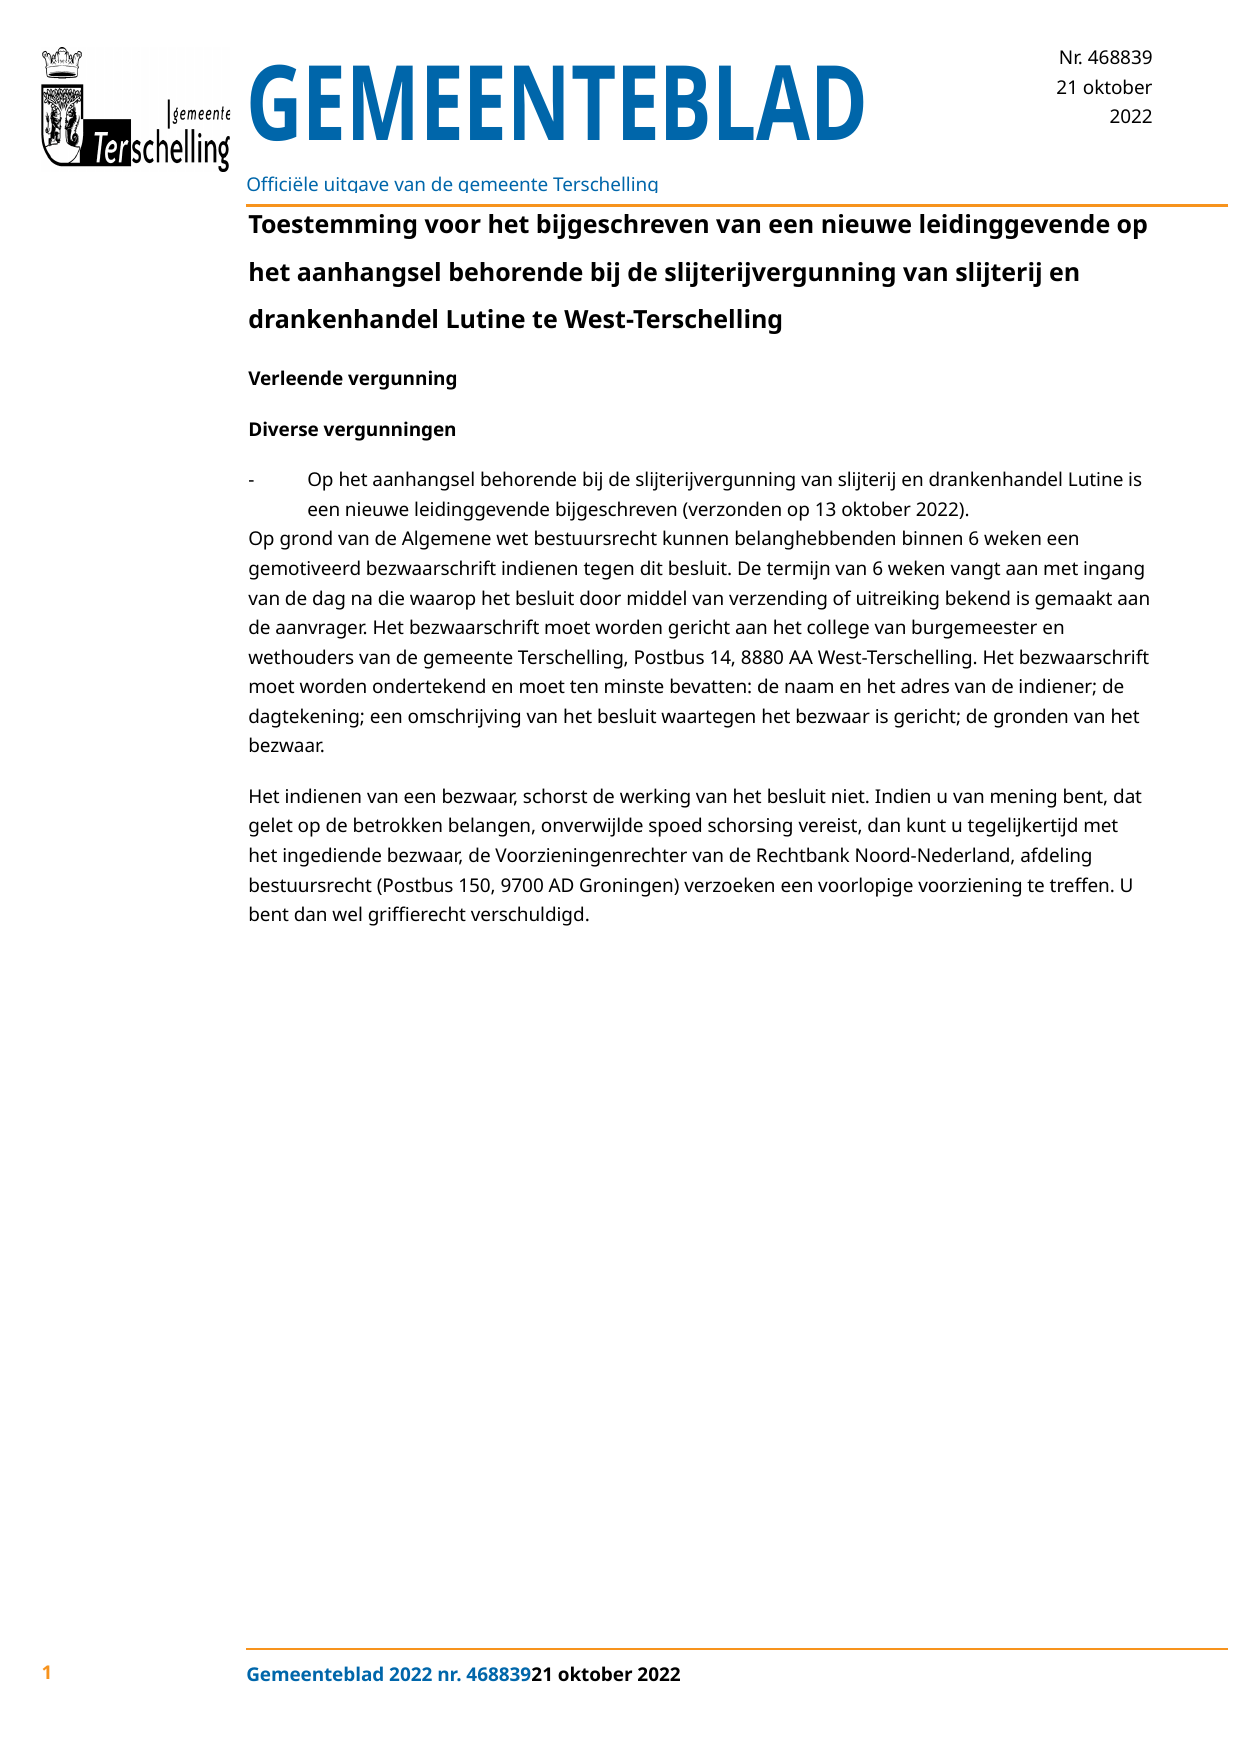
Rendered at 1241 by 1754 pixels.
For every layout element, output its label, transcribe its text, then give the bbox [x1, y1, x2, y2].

text Op grond van de Algemene wet bestuursrecht kunnen belanghebbenden binnen 6 weken een gemotiveerd bezwaarschrift indienen tegen dit besluit. De termijn van 6 weken vangt aan met ingang van de dag na die waarop het besluit door middel van verzending of uitreiking bekend is gemaakt aan de aanvrager. Het bezwaarschrift moet worden gericht aan het college van burgemeester en wethouders van de gemeente Terschelling, Postbus 14, 8880 AA West-Terschelling. Het bezwaarschrift moet worden ondertekend en moet ten minste bevatten: de naam en het adres van de indiener; de dagtekening; een omschrijving van het besluit waartegen het bezwaar is gericht; de gronden van het bezwaar. [248, 526, 1152, 758]
text Het indienen van een bezwaar, schorst de werking van het besluit niet. Indien u van mening bent, dat gelet op de betrokken belangen, onverwijlde spoed schorsing vereist, dan kunt u tegelijkertijd met het ingediende bezwaar, de Voorzieningenrechter van de Rechtbank Noord-Nederland, afdeling bestuursrecht (Postbus 150, 9700 AD Groningen) verzoeken een voorlopige voorziening te treffen. U bent dan wel griffierecht verschuldigd. [248, 783, 1152, 927]
text Diverse vergunningen [248, 416, 1152, 442]
text Verleende vergunning [248, 366, 1152, 391]
list Op het aanhangsel behorende bij de slijterijvergunning van slijterij en drankenhandel Lutine is een nieuwe leidinggevende bijgeschreven (verzonden op 13 oktober 2022). [248, 466, 1152, 522]
text Toestemming voor het bijgeschreven van een nieuwe leidinggevende op het aanhangsel behorende bij de slijterijvergunning van slijterij en drankenhandel Lutine te West-Terschelling [248, 207, 1152, 336]
picture [41, 47, 231, 172]
